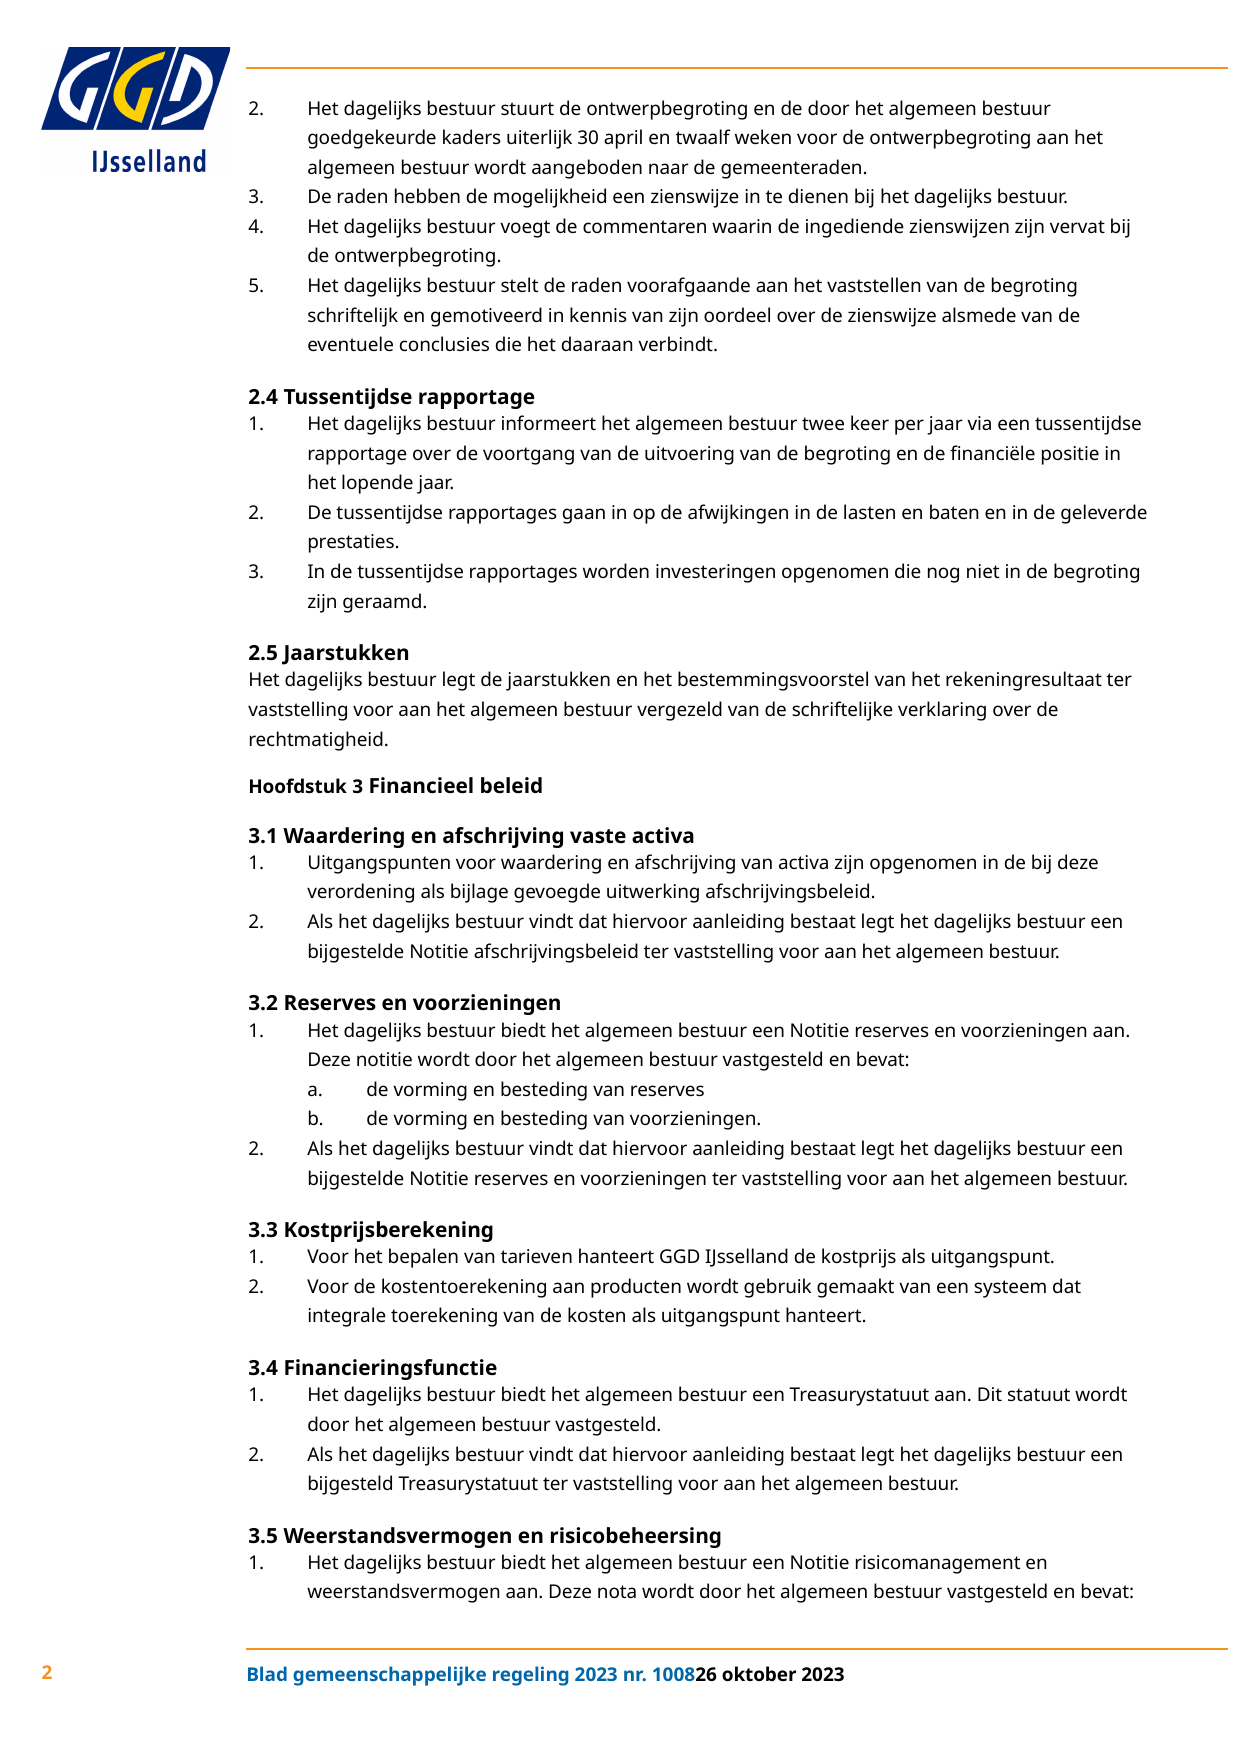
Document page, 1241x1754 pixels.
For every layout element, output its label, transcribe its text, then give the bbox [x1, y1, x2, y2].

text 3.2 Reserves en voorzieningen [248, 988, 1152, 1017]
text 2.5 Jaarstukken [248, 638, 1152, 667]
list de vorming en besteding van voorzieningen. [307, 1106, 1152, 1131]
text 3.4 Financieringsfunctie [248, 1353, 1152, 1382]
list Het dagelijks bestuur stelt de raden voorafgaande aan het vaststellen van de begroting schriftelijk en gemotiveerd in kennis van zijn oordeel over de zienswijze alsmede van de eventuele conclusies die het daaraan verbindt. [248, 272, 1152, 357]
text Hoofdstuk 3 Financieel beleid [248, 771, 1152, 800]
list de vorming en besteding van reserves [307, 1076, 1152, 1102]
list Voor het bepalen van tarieven hanteert GGD IJsselland de kostprijs als uitgangspunt. [248, 1243, 1152, 1269]
list Als het dagelijks bestuur vindt dat hiervoor aanleiding bestaat legt het dagelijks bestuur een bijgesteld Treasurystatuut ter vaststelling voor aan het algemeen bestuur. [248, 1441, 1152, 1496]
list Het dagelijks bestuur biedt het algemeen bestuur een Notitie risicomanagement en weerstandsvermogen aan. Deze nota wordt door het algemeen bestuur vastgesteld en bevat: [248, 1549, 1152, 1604]
list De tussentijdse rapportages gaan in op de afwijkingen in de lasten en baten en in de geleverde prestaties. [248, 499, 1152, 554]
list Als het dagelijks bestuur vindt dat hiervoor aanleiding bestaat legt het dagelijks bestuur een bijgestelde Notitie afschrijvingsbeleid ter vaststelling voor aan het algemeen bestuur. [248, 908, 1152, 964]
list Het dagelijks bestuur voegt de commentaren waarin de ingediende zienswijzen zijn vervat bij de ontwerpbegroting. [248, 213, 1152, 268]
text Het dagelijks bestuur legt de jaarstukken en het bestemmingsvoorstel van het rekeningresultaat ter vaststelling voor aan het algemeen bestuur vergezeld van de schriftelijke verklaring over de rechtmatigheid. [248, 667, 1152, 752]
picture [41, 47, 231, 172]
list De raden hebben de mogelijkheid een zienswijze in te dienen bij het dagelijks bestuur. [248, 183, 1152, 209]
list Als het dagelijks bestuur vindt dat hiervoor aanleiding bestaat legt het dagelijks bestuur een bijgestelde Notitie reserves en voorzieningen ter vaststelling voor aan het algemeen bestuur. [248, 1135, 1152, 1190]
list Het dagelijks bestuur biedt het algemeen bestuur een Notitie reserves en voorzieningen aan. Deze notitie wordt door het algemeen bestuur vastgesteld en bevat: [248, 1017, 1152, 1072]
text 3.5 Weerstandsvermogen en risicobeheersing [248, 1521, 1152, 1549]
list Het dagelijks bestuur informeert het algemeen bestuur twee keer per jaar via een tussentijdse rapportage over de voortgang van de uitvoering van de begroting en de financiële positie in het lopende jaar. [248, 410, 1152, 495]
list Voor de kostentoerekening aan producten wordt gebruik gemaakt van een systeem dat integrale toerekening van de kosten als uitgangspunt hanteert. [248, 1273, 1152, 1328]
list In de tussentijdse rapportages worden investeringen opgenomen die nog niet in de begroting zijn geraamd. [248, 558, 1152, 613]
list Het dagelijks bestuur biedt het algemeen bestuur een Treasurystatuut aan. Dit statuut wordt door het algemeen bestuur vastgesteld. [248, 1382, 1152, 1437]
list Uitgangspunten voor waardering en afschrijving van activa zijn opgenomen in de bij deze verordening als bijlage gevoegde uitwerking afschrijvingsbeleid. [248, 849, 1152, 904]
list Het dagelijks bestuur stuurt de ontwerpbegroting en de door het algemeen bestuur goedgekeurde kaders uiterlijk 30 april en twaalf weken voor de ontwerpbegroting aan het algemeen bestuur wordt aangeboden naar de gemeenteraden. [248, 95, 1152, 180]
text 3.1 Waardering en afschrijving vaste activa [248, 821, 1152, 849]
text 2.4 Tussentijdse rapportage [248, 382, 1152, 410]
text 3.3 Kostprijsberekening [248, 1215, 1152, 1243]
